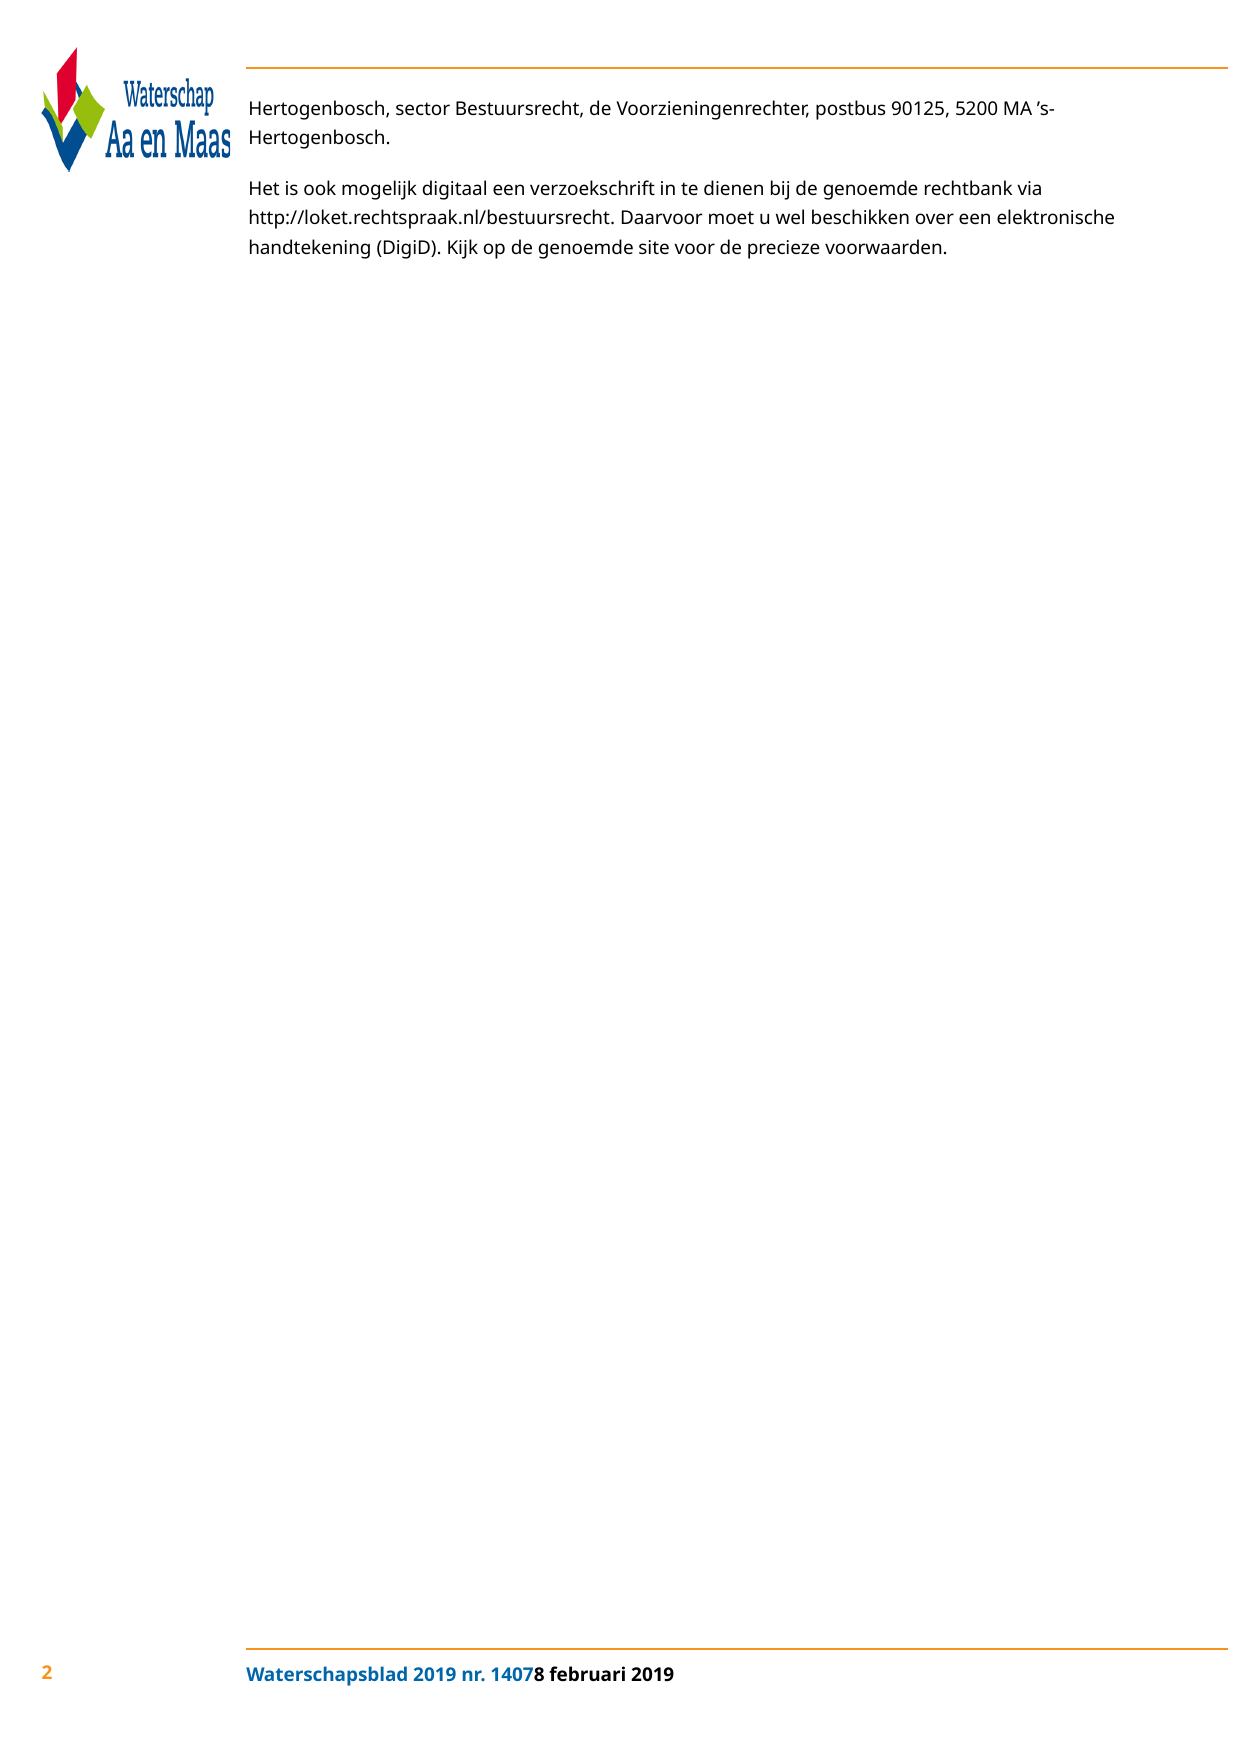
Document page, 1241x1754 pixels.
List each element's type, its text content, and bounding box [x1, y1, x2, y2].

text Hertogenbosch, sector Bestuursrecht, de Voorzieningenrechter, postbus 90125, 5200 MA ’s-Hertogenbosch. [248, 95, 1152, 150]
picture [41, 47, 231, 172]
text Het is ook mogelijk digitaal een verzoekschrift in te dienen bij de genoemde rechtbank via http://loket.rechtspraak.nl/bestuursrecht. Daarvoor moet u wel beschikken over een elektronische handtekening (DigiD). Kijk op de genoemde site voor de precieze voorwaarden. [248, 175, 1152, 260]
